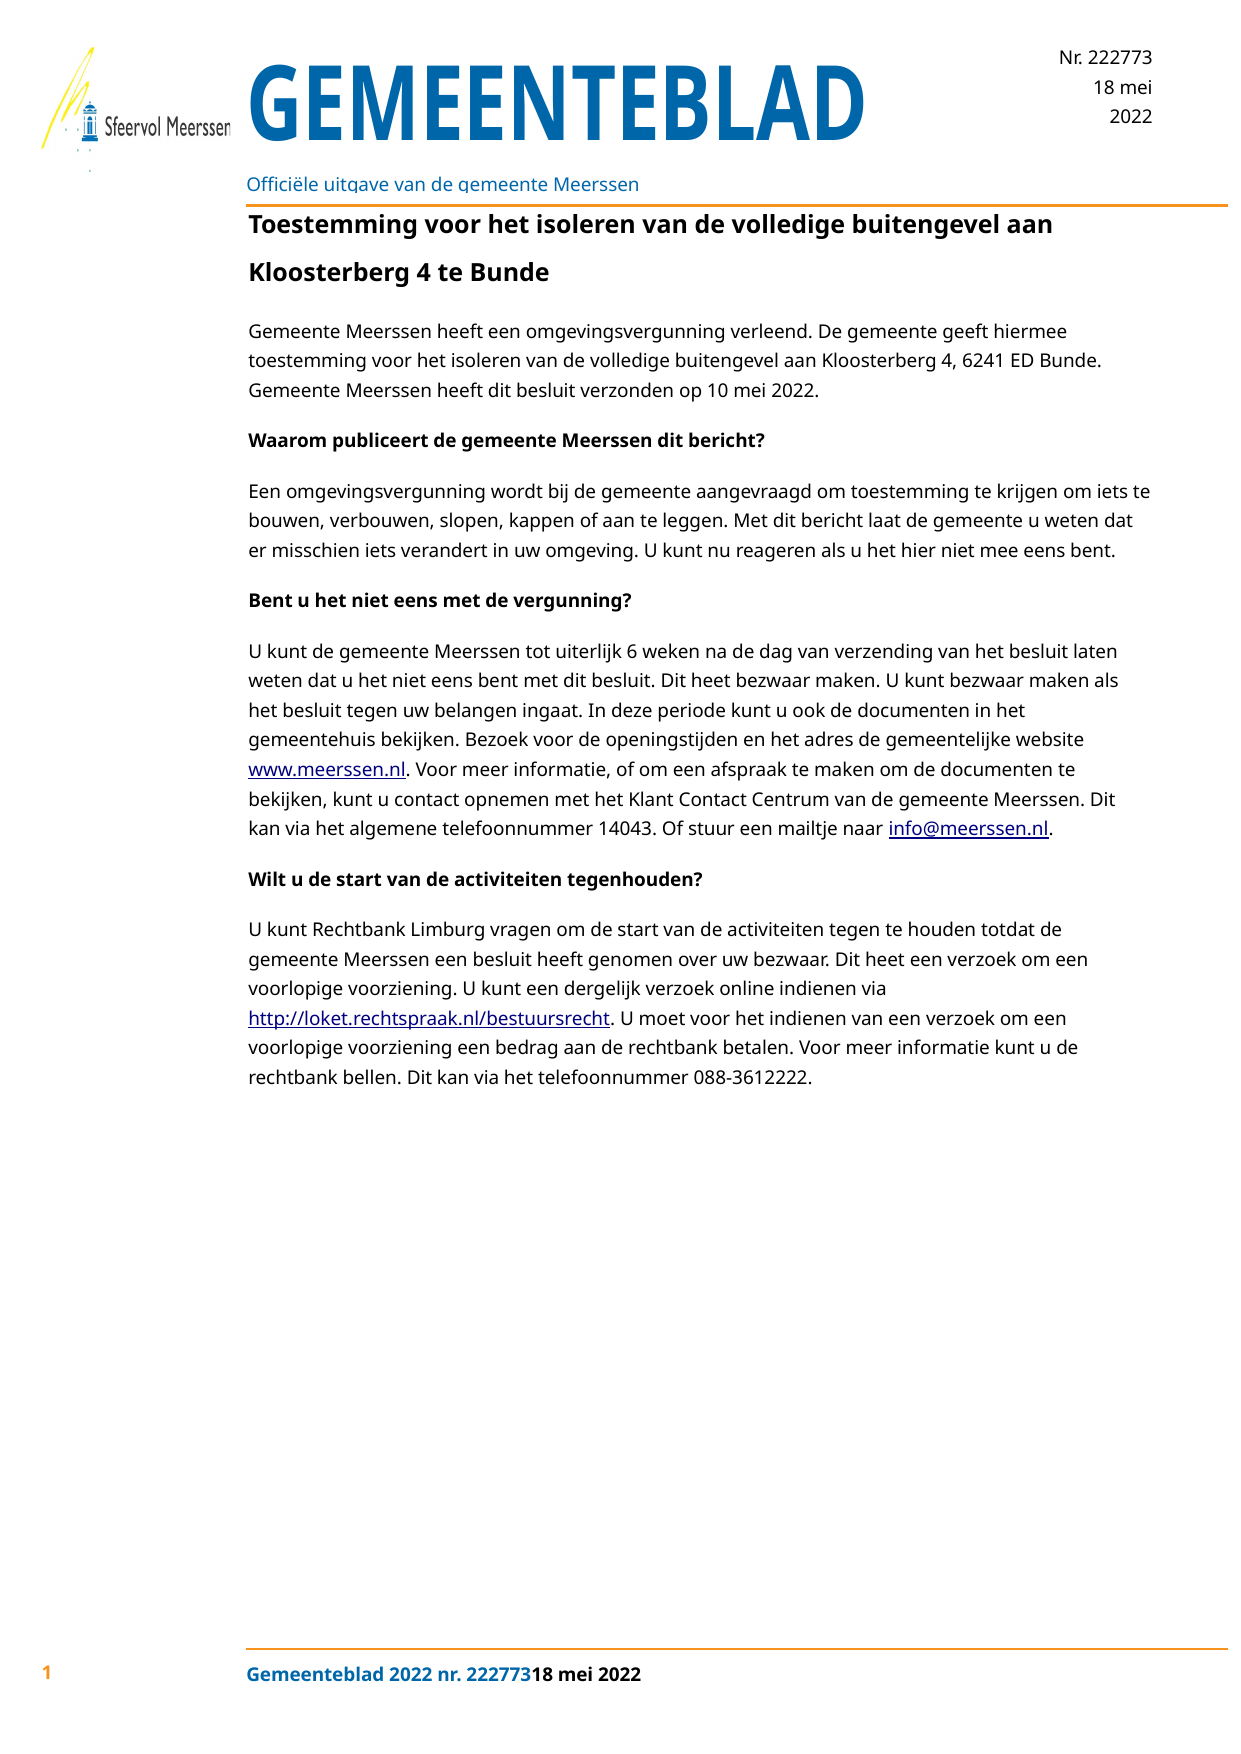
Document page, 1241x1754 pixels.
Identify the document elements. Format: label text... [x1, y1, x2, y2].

text Gemeente Meerssen heeft een omgevingsvergunning verleend. De gemeente geeft hiermee toestemming voor het isoleren van de volledige buitengevel aan Kloosterberg 4, 6241 ED Bunde. Gemeente Meerssen heeft dit besluit verzonden op 10 mei 2022. [248, 318, 1152, 403]
text Een omgevingsvergunning wordt bij de gemeente aangevraagd om toestemming te krijgen om iets te bouwen, verbouwen, slopen, kappen of aan te leggen. Met dit bericht laat de gemeente u weten dat er misschien iets verandert in uw omgeving. U kunt nu reageren als u het hier niet mee eens bent. [248, 478, 1152, 563]
text Waarom publiceert de gemeente Meerssen dit bericht? [248, 427, 1152, 453]
text U kunt Rechtbank Limburg vragen om de start van de activiteiten tegen te houden totdat de gemeente Meerssen een besluit heeft genomen over uw bezwaar. Dit heet een verzoek om een voorlopige voorziening. U kunt een dergelijk verzoek online indienen via http://loket.rechtspraak.nl/bestuursrecht. U moet voor het indienen van een verzoek om een voorlopige voorziening een bedrag aan de rechtbank betalen. Voor meer informatie kunt u de rechtbank bellen. Dit kan via het telefoonnummer 088-3612222. [248, 916, 1152, 1090]
picture [41, 47, 231, 172]
text Toestemming voor het isoleren van de volledige buitengevel aan Kloosterberg 4 te Bunde [248, 207, 1152, 288]
text Bent u het niet eens met de vergunning? [248, 587, 1152, 613]
text Wilt u de start van de activiteiten tegenhouden? [248, 866, 1152, 892]
text U kunt de gemeente Meerssen tot uiterlijk 6 weken na de dag van verzending van het besluit laten weten dat u het niet eens bent met dit besluit. Dit heet bezwaar maken. U kunt bezwaar maken als het besluit tegen uw belangen ingaat. In deze periode kunt u ook de documenten in het gemeentehuis bekijken. Bezoek voor de openingstijden en het adres de gemeentelijke website www.meerssen.nl. Voor meer informatie, of om een afspraak te maken om de documenten te bekijken, kunt u contact opnemen met het Klant Contact Centrum van de gemeente Meerssen. Dit kan via het algemene telefoonnummer 14043. Of stuur een mailtje naar info@meerssen.nl. [248, 638, 1152, 841]
